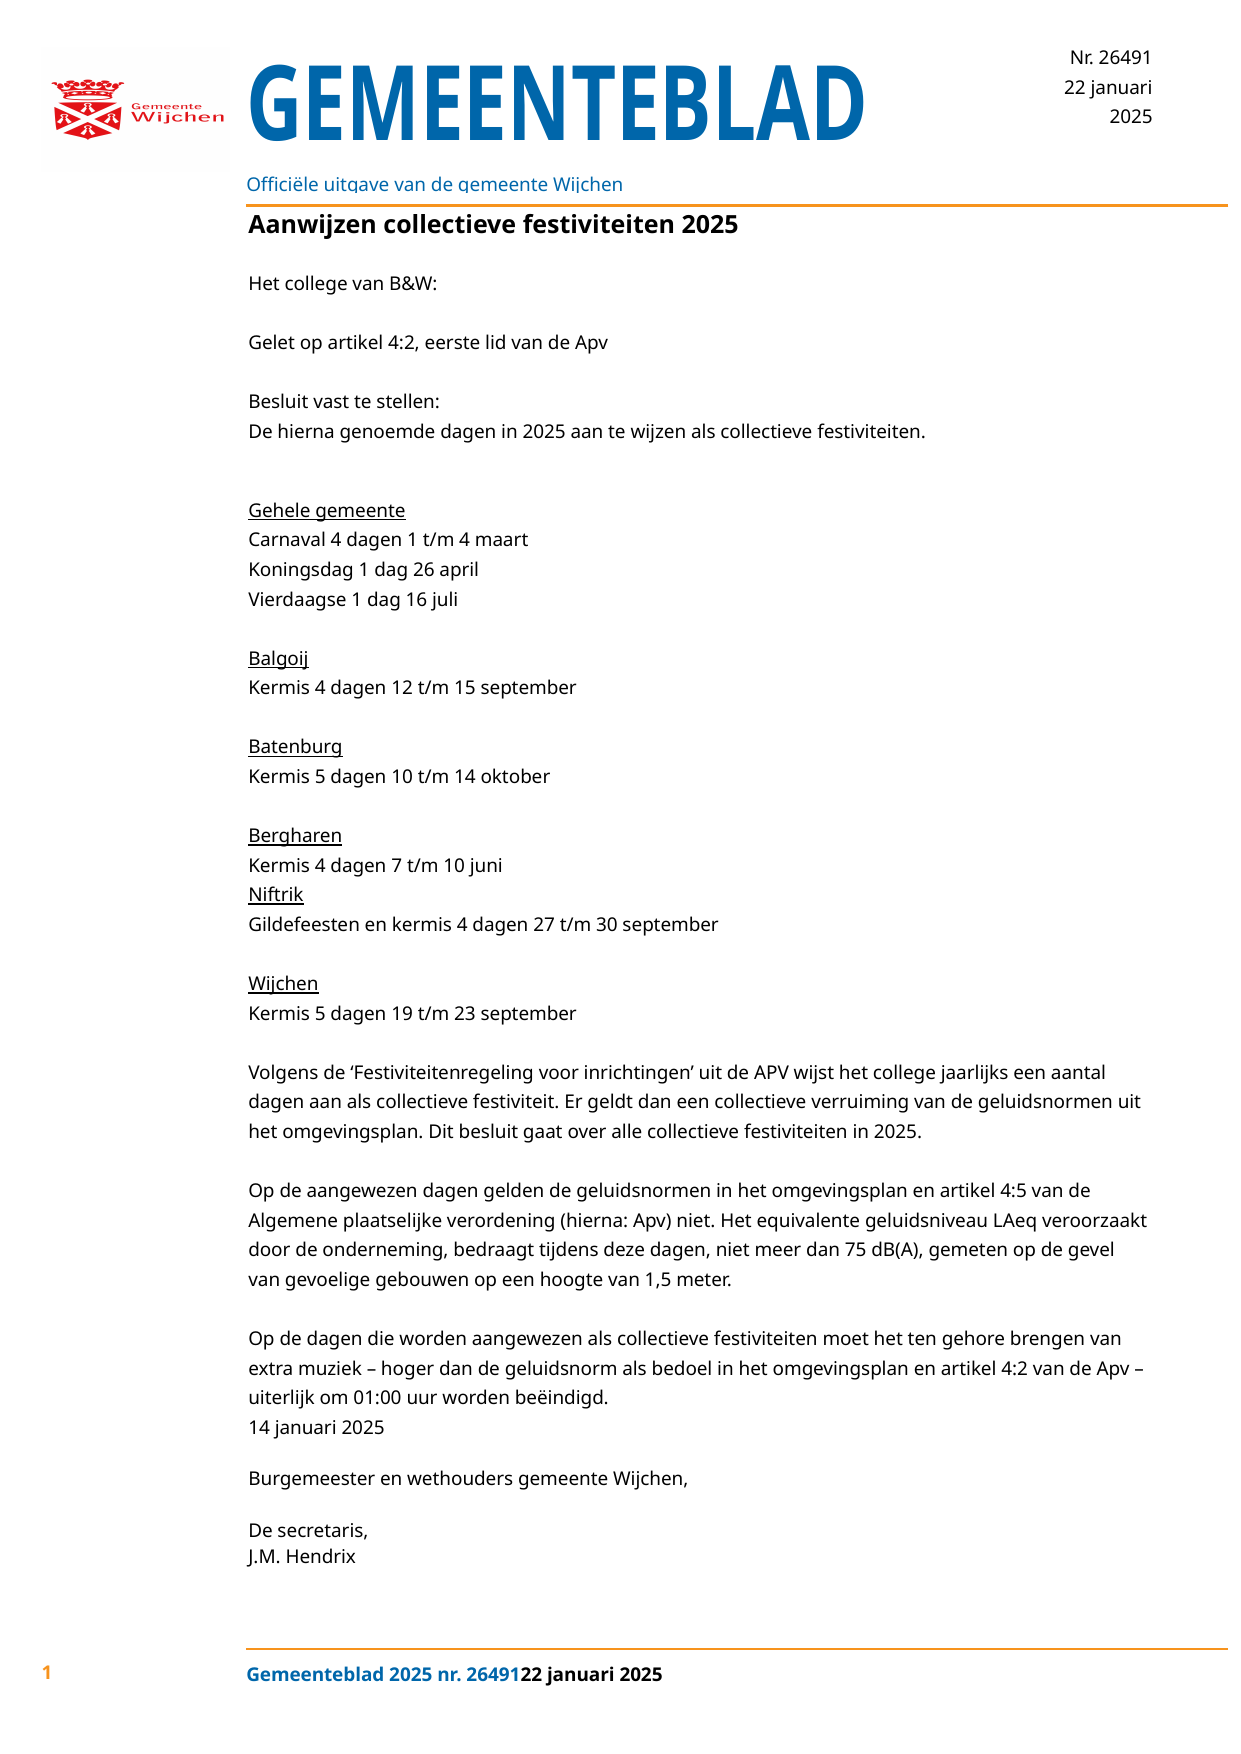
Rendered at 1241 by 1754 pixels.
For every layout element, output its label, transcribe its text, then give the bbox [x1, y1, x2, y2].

text Aanwijzen collectieve festiviteiten 2025 [248, 207, 1152, 241]
text Gildefeesten en kermis 4 dagen 27 t/m 30 september [248, 911, 1152, 937]
text Vierdaagse 1 dag 16 juli [248, 586, 1152, 612]
text Burgemeester en wethouders gemeente Wijchen, [248, 1466, 1152, 1491]
text Het college van B&W: [248, 270, 1152, 296]
text Gehele gemeente [248, 497, 1152, 523]
picture [41, 47, 231, 172]
text Kermis 5 dagen 19 t/m 23 september [248, 1000, 1152, 1026]
text Op de aangewezen dagen gelden de geluidsnormen in het omgevingsplan en artikel 4:5 van de Algemene plaatselijke verordening (hierna: Apv) niet. Het equivalente geluidsniveau LAeq veroorzaakt door de onderneming, bedraagt tijdens deze dagen, niet meer dan 75 dB(A), gemeten op de gevel van gevoelige gebouwen op een hoogte van 1,5 meter. [248, 1177, 1152, 1292]
text Wijchen [248, 970, 1152, 996]
text Balgoij [248, 645, 1152, 671]
text Op de dagen die worden aangewezen als collectieve festiviteiten moet het ten gehore brengen van extra muziek – hoger dan de geluidsnorm als bedoel in het omgevingsplan en artikel 4:2 van de Apv – uiterlijk om 01:00 uur worden beëindigd. [248, 1325, 1152, 1410]
text Besluit vast te stellen: [248, 389, 1152, 414]
text Koningsdag 1 dag 26 april [248, 556, 1152, 582]
text De hierna genoemde dagen in 2025 aan te wijzen als collectieve festiviteiten. [248, 418, 1152, 444]
text Niftrik [248, 882, 1152, 907]
text Bergharen [248, 822, 1152, 848]
text J.M. Hendrix [248, 1543, 1152, 1568]
text Kermis 4 dagen 7 t/m 10 juni [248, 852, 1152, 878]
text De secretaris, [248, 1517, 1152, 1543]
text Gelet op artikel 4:2, eerste lid van de Apv [248, 329, 1152, 355]
text Carnaval 4 dagen 1 t/m 4 maart [248, 527, 1152, 552]
text 14 januari 2025 [248, 1414, 1152, 1440]
text Volgens de ‘Festiviteitenregeling voor inrichtingen’ uit de APV wijst het college jaarlijks een aantal dagen aan als collectieve festiviteit. Er geldt dan een collectieve verruiming van de geluidsnormen uit het omgevingsplan. Dit besluit gaat over alle collectieve festiviteiten in 2025. [248, 1059, 1152, 1144]
text Kermis 5 dagen 10 t/m 14 oktober [248, 763, 1152, 789]
text Kermis 4 dagen 12 t/m 15 september [248, 674, 1152, 700]
text Batenburg [248, 734, 1152, 759]
